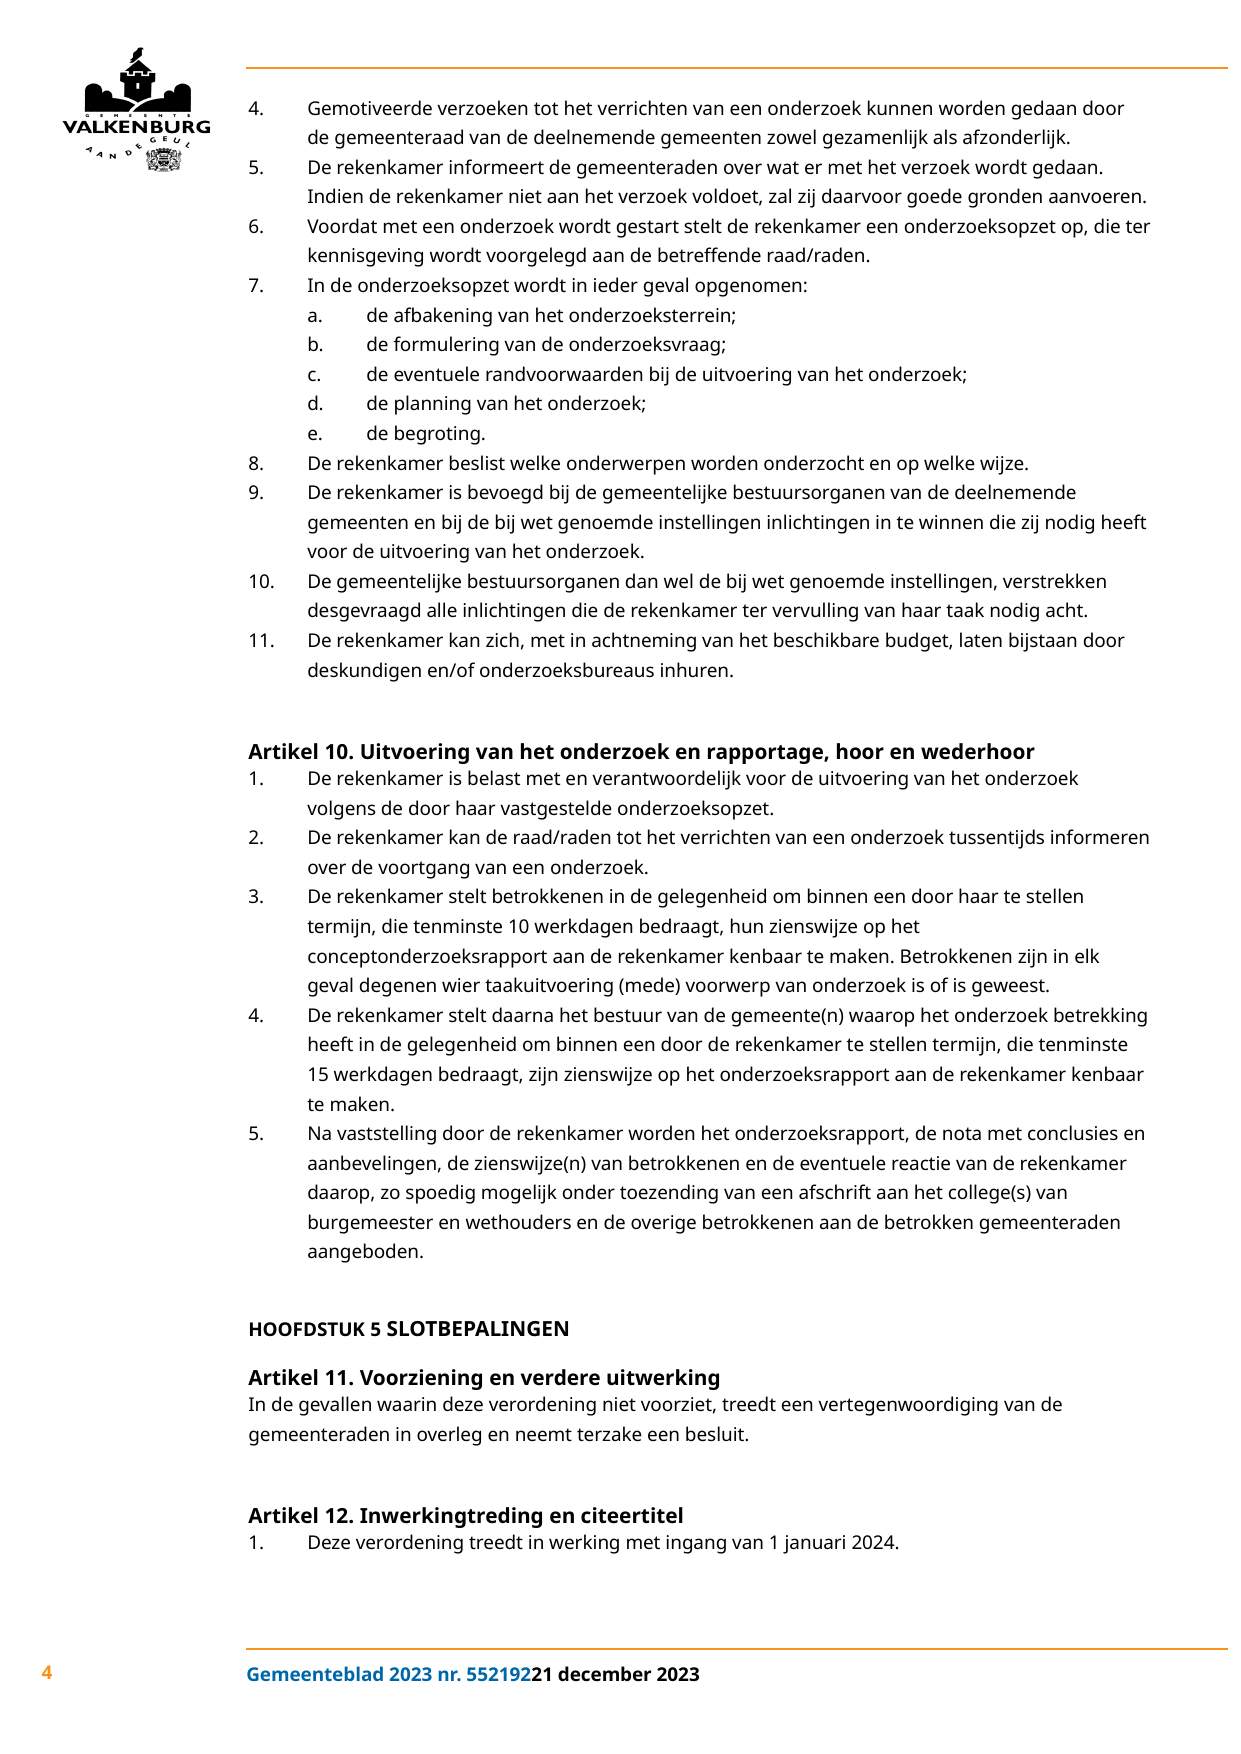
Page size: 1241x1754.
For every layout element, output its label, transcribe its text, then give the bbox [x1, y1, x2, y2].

list De rekenkamer kan zich, met in achtneming van het beschikbare budget, laten bijstaan door deskundigen en/of onderzoeksbureaus inhuren. [248, 627, 1152, 683]
list Deze verordening treedt in werking met ingang van 1 januari 2024. [248, 1529, 1152, 1555]
list De rekenkamer informeert de gemeenteraden over wat er met het verzoek wordt gedaan. Indien de rekenkamer niet aan het verzoek voldoet, zal zij daarvoor goede gronden aanvoeren. [248, 154, 1152, 209]
text Artikel 10. Uitvoering van het onderzoek en rapportage, hoor en wederhoor [248, 737, 1152, 765]
list De gemeentelijke bestuursorganen dan wel de bij wet genoemde instellingen, verstrekken desgevraagd alle inlichtingen die de rekenkamer ter vervulling van haar taak nodig acht. [248, 568, 1152, 623]
list de afbakening van het onderzoeksterrein; [307, 302, 1152, 328]
list de begroting. [307, 420, 1152, 446]
list Voordat met een onderzoek wordt gestart stelt de rekenkamer een onderzoeksopzet op, die ter kennisgeving wordt voorgelegd aan de betreffende raad/raden. [248, 213, 1152, 268]
list De rekenkamer beslist welke onderwerpen worden onderzocht en op welke wijze. [248, 450, 1152, 476]
list de formulering van de onderzoeksvraag; [307, 331, 1152, 357]
list De rekenkamer kan de raad/raden tot het verrichten van een onderzoek tussentijds informeren over de voortgang van een onderzoek. [248, 824, 1152, 880]
list De rekenkamer is bevoegd bij de gemeentelijke bestuursorganen van de deelnemende gemeenten en bij de bij wet genoemde instellingen inlichtingen in te winnen die zij nodig heeft voor de uitvoering van het onderzoek. [248, 479, 1152, 564]
picture [41, 47, 231, 172]
list Na vaststelling door de rekenkamer worden het onderzoeksrapport, de nota met conclusies en aanbevelingen, de zienswijze(n) van betrokkenen en de eventuele reactie van de rekenkamer daarop, zo spoedig mogelijk onder toezending van een afschrift aan het college(s) van burgemeester en wethouders en de overige betrokkenen aan de betrokken gemeenteraden aangeboden. [248, 1120, 1152, 1264]
list De rekenkamer stelt daarna het bestuur van de gemeente(n) waarop het onderzoek betrekking heeft in de gelegenheid om binnen een door de rekenkamer te stellen termijn, die tenminste 15 werkdagen bedraagt, zijn zienswijze op het onderzoeksrapport aan de rekenkamer kenbaar te maken. [248, 1002, 1152, 1116]
list De rekenkamer stelt betrokkenen in de gelegenheid om binnen een door haar te stellen termijn, die tenminste 10 werkdagen bedraagt, hun zienswijze op het conceptonderzoeksrapport aan de rekenkamer kenbaar te maken. Betrokkenen zijn in elk geval degenen wier taakuitvoering (mede) voorwerp van onderzoek is of is geweest. [248, 884, 1152, 998]
list de eventuele randvoorwaarden bij de uitvoering van het onderzoek; [307, 361, 1152, 387]
list Gemotiveerde verzoeken tot het verrichten van een onderzoek kunnen worden gedaan door de gemeenteraad van de deelnemende gemeenten zowel gezamenlijk als afzonderlijk. [248, 95, 1152, 150]
text In de gevallen waarin deze verordening niet voorziet, treedt een vertegenwoordiging van de gemeenteraden in overleg en neemt terzake een besluit. [248, 1392, 1152, 1447]
list In de onderzoeksopzet wordt in ieder geval opgenomen: [248, 272, 1152, 298]
text HOOFDSTUK 5 SLOTBEPALINGEN [248, 1314, 1152, 1342]
list De rekenkamer is belast met en verantwoordelijk voor de uitvoering van het onderzoek volgens de door haar vastgestelde onderzoeksopzet. [248, 765, 1152, 821]
list de planning van het onderzoek; [307, 391, 1152, 416]
text Artikel 12. Inwerkingtreding en citeertitel [248, 1501, 1152, 1529]
text Artikel 11. Voorziening en verdere uitwerking [248, 1363, 1152, 1392]
